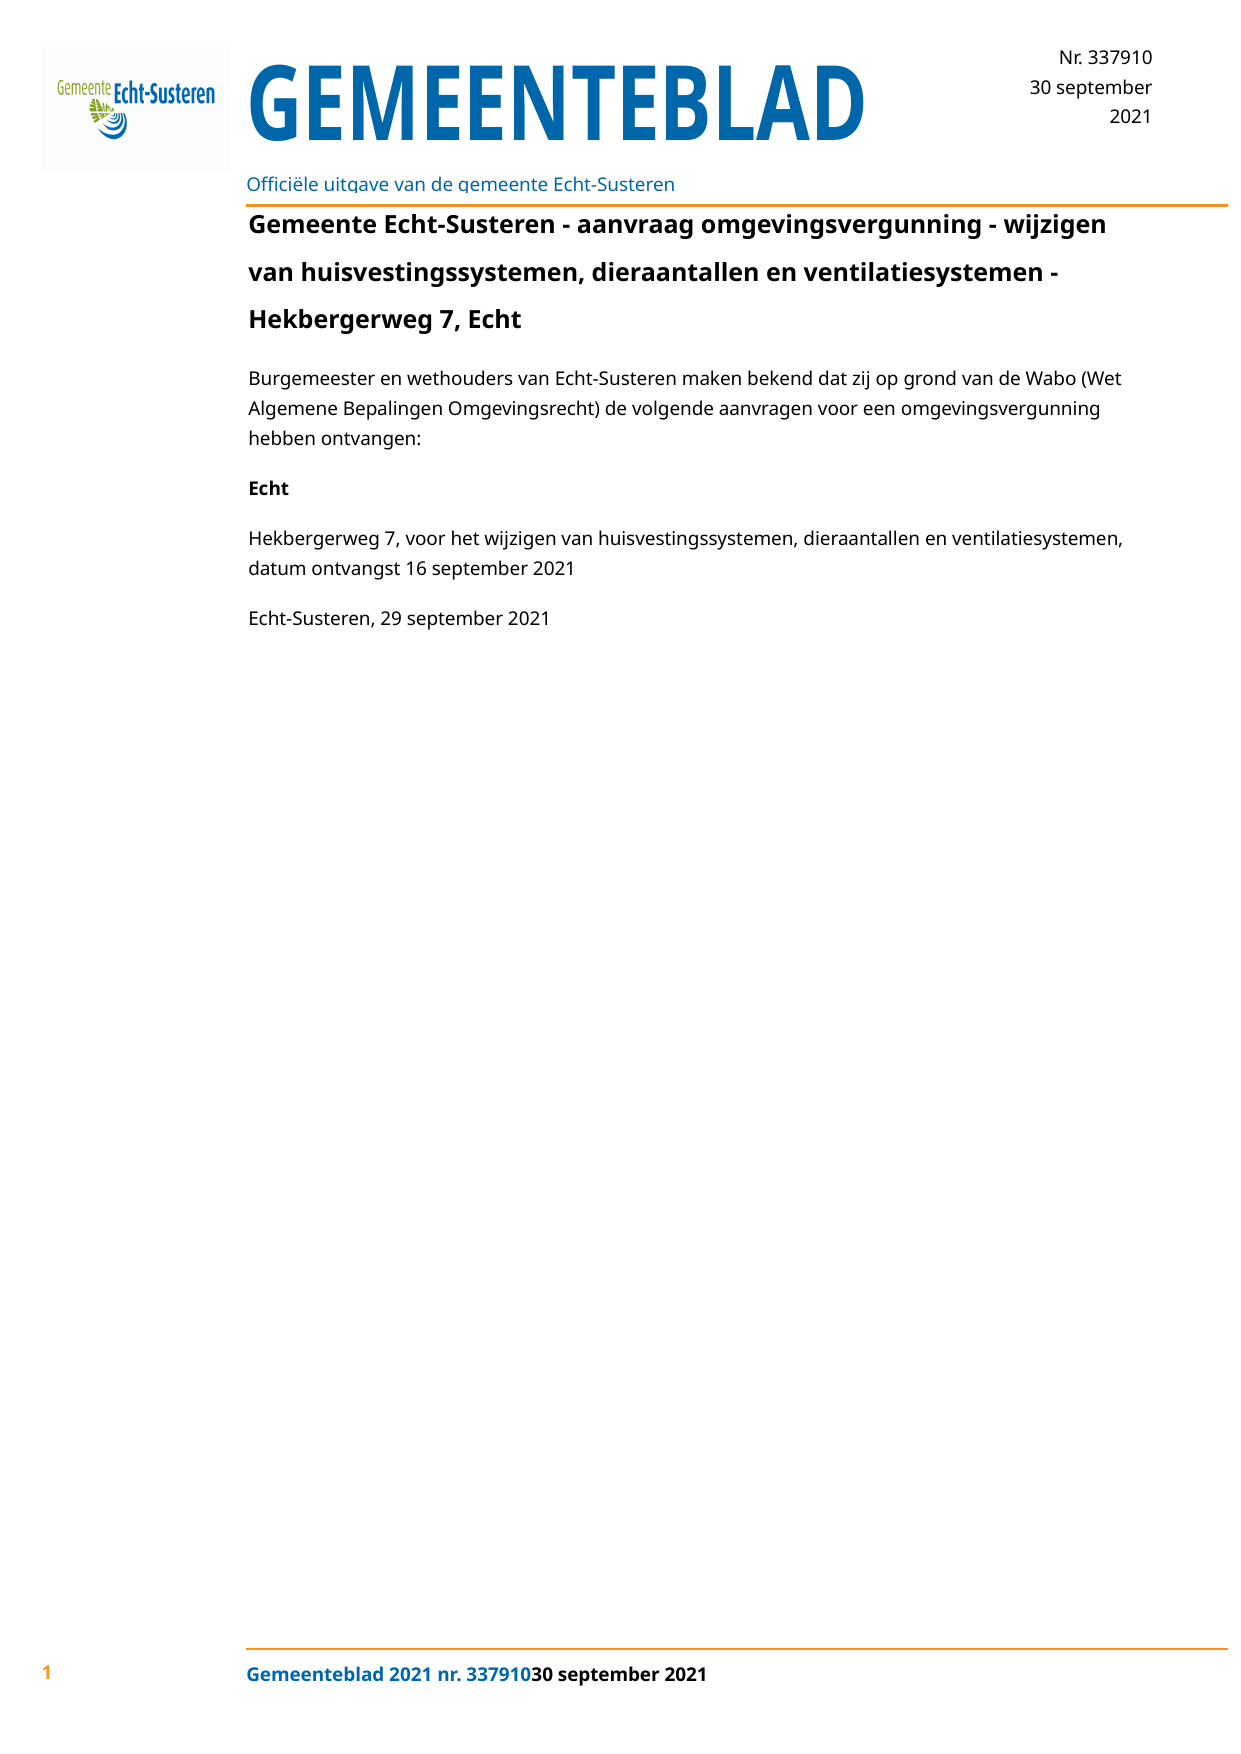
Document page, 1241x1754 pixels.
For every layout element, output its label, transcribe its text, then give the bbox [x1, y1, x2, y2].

picture [41, 47, 231, 172]
text Echt [248, 475, 1152, 501]
text Gemeente Echt-Susteren - aanvraag omgevingsvergunning - wijzigen van huisvestingssystemen, dieraantallen en ventilatiesystemen - Hekbergerweg 7, Echt [248, 207, 1152, 336]
text Hekbergerweg 7, voor het wijzigen van huisvestingssystemen, dieraantallen en ventilatiesystemen, datum ontvangst 16 september 2021 [248, 526, 1152, 581]
text Burgemeester en wethouders van Echt-Susteren maken bekend dat zij op grond van de Wabo (Wet Algemene Bepalingen Omgevingsrecht) de volgende aanvragen voor een omgevingsvergunning hebben ontvangen: [248, 366, 1152, 450]
text Echt-Susteren, 29 september 2021 [248, 606, 1152, 631]
